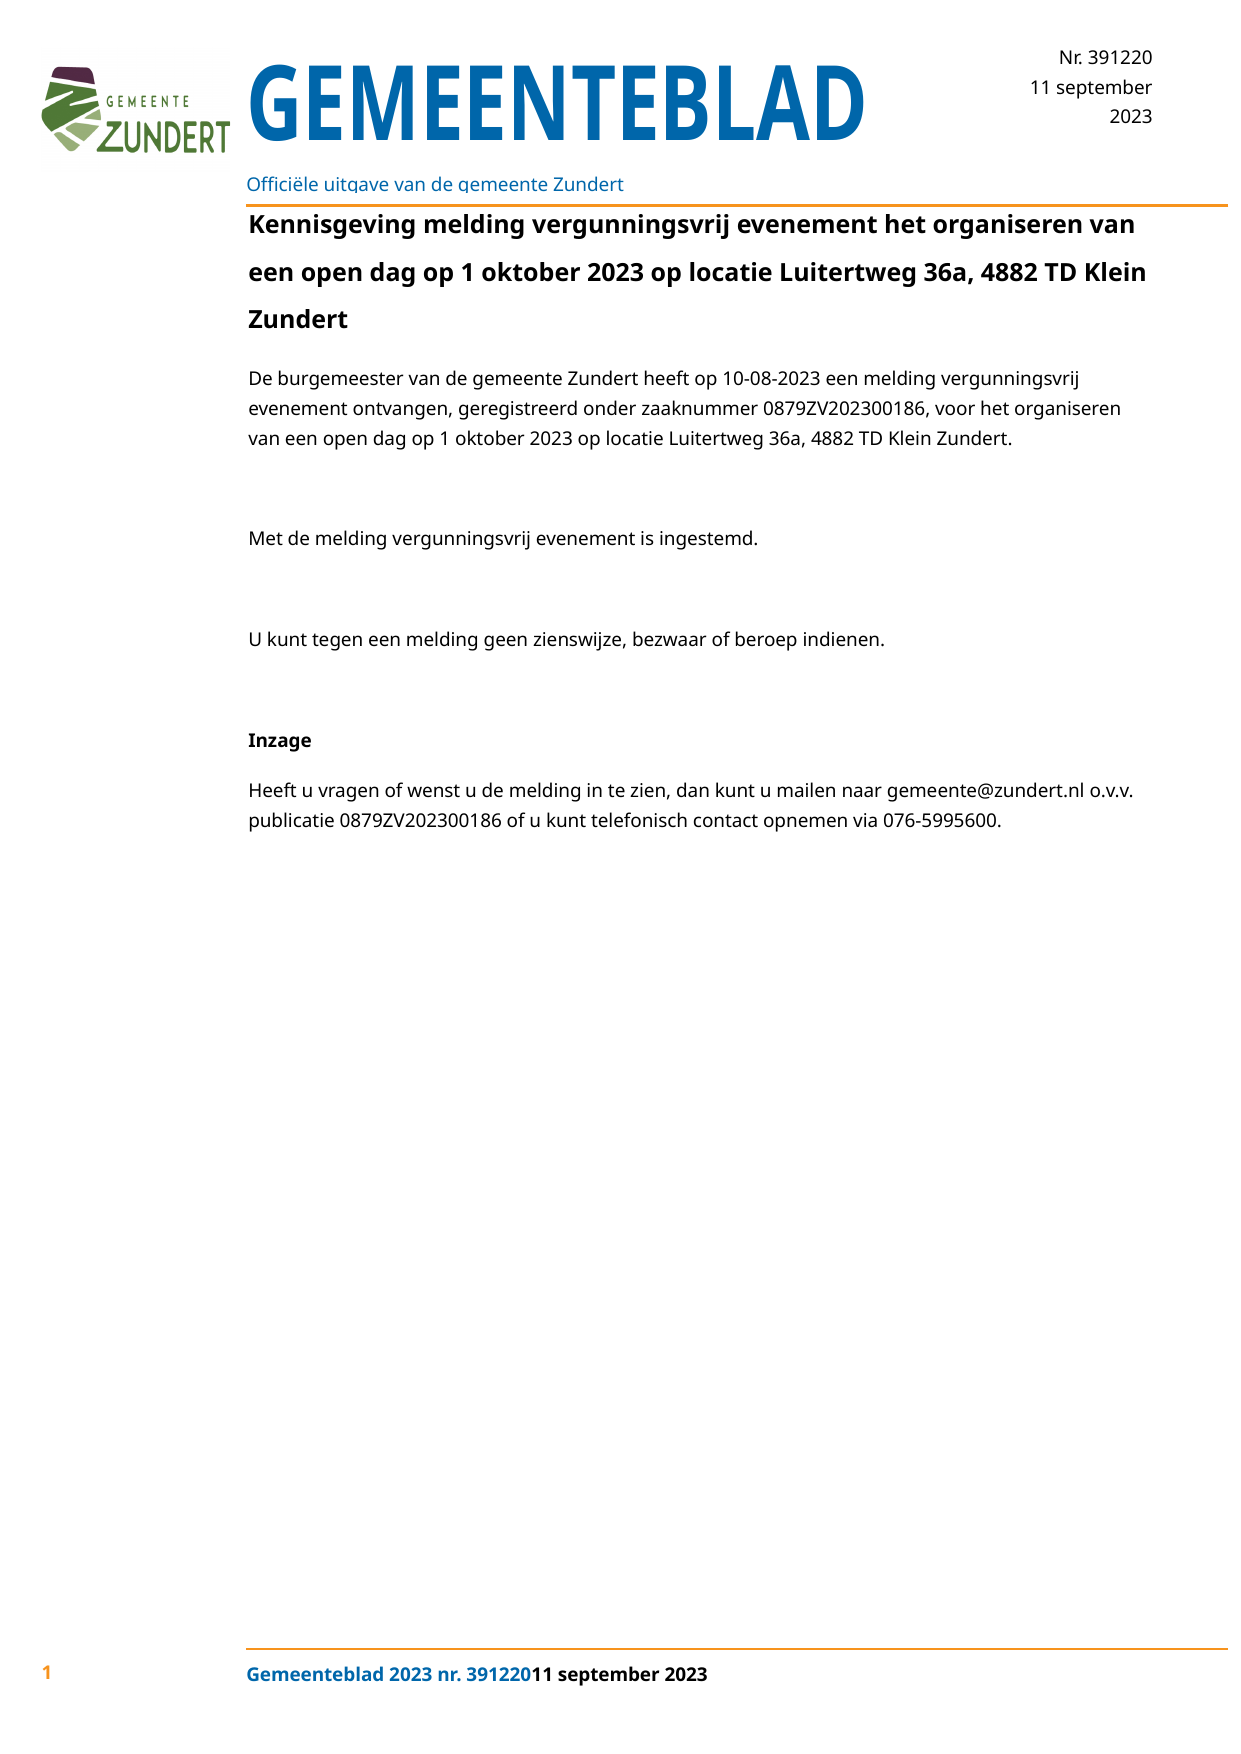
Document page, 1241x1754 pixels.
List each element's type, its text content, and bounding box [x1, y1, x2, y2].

text Met de melding vergunningsvrij evenement is ingestemd. [248, 526, 1152, 551]
picture [41, 47, 231, 172]
text Kennisgeving melding vergunningsvrij evenement het organiseren van een open dag op 1 oktober 2023 op locatie Luitertweg 36a, 4882 TD Klein Zundert [248, 207, 1152, 336]
text U kunt tegen een melding geen zienswijze, bezwaar of beroep indienen. [248, 626, 1152, 652]
text Inzage [248, 727, 1152, 753]
text De burgemeester van de gemeente Zundert heeft op 10-08-2023 een melding vergunningsvrij evenement ontvangen, geregistreerd onder zaaknummer 0879ZV202300186, voor het organiseren van een open dag op 1 oktober 2023 op locatie Luitertweg 36a, 4882 TD Klein Zundert. [248, 366, 1152, 450]
text Heeft u vragen of wenst u de melding in te zien, dan kunt u mailen naar gemeente@zundert.nl o.v.v. publicatie 0879ZV202300186 of u kunt telefonisch contact opnemen via 076-5995600. [248, 778, 1152, 833]
